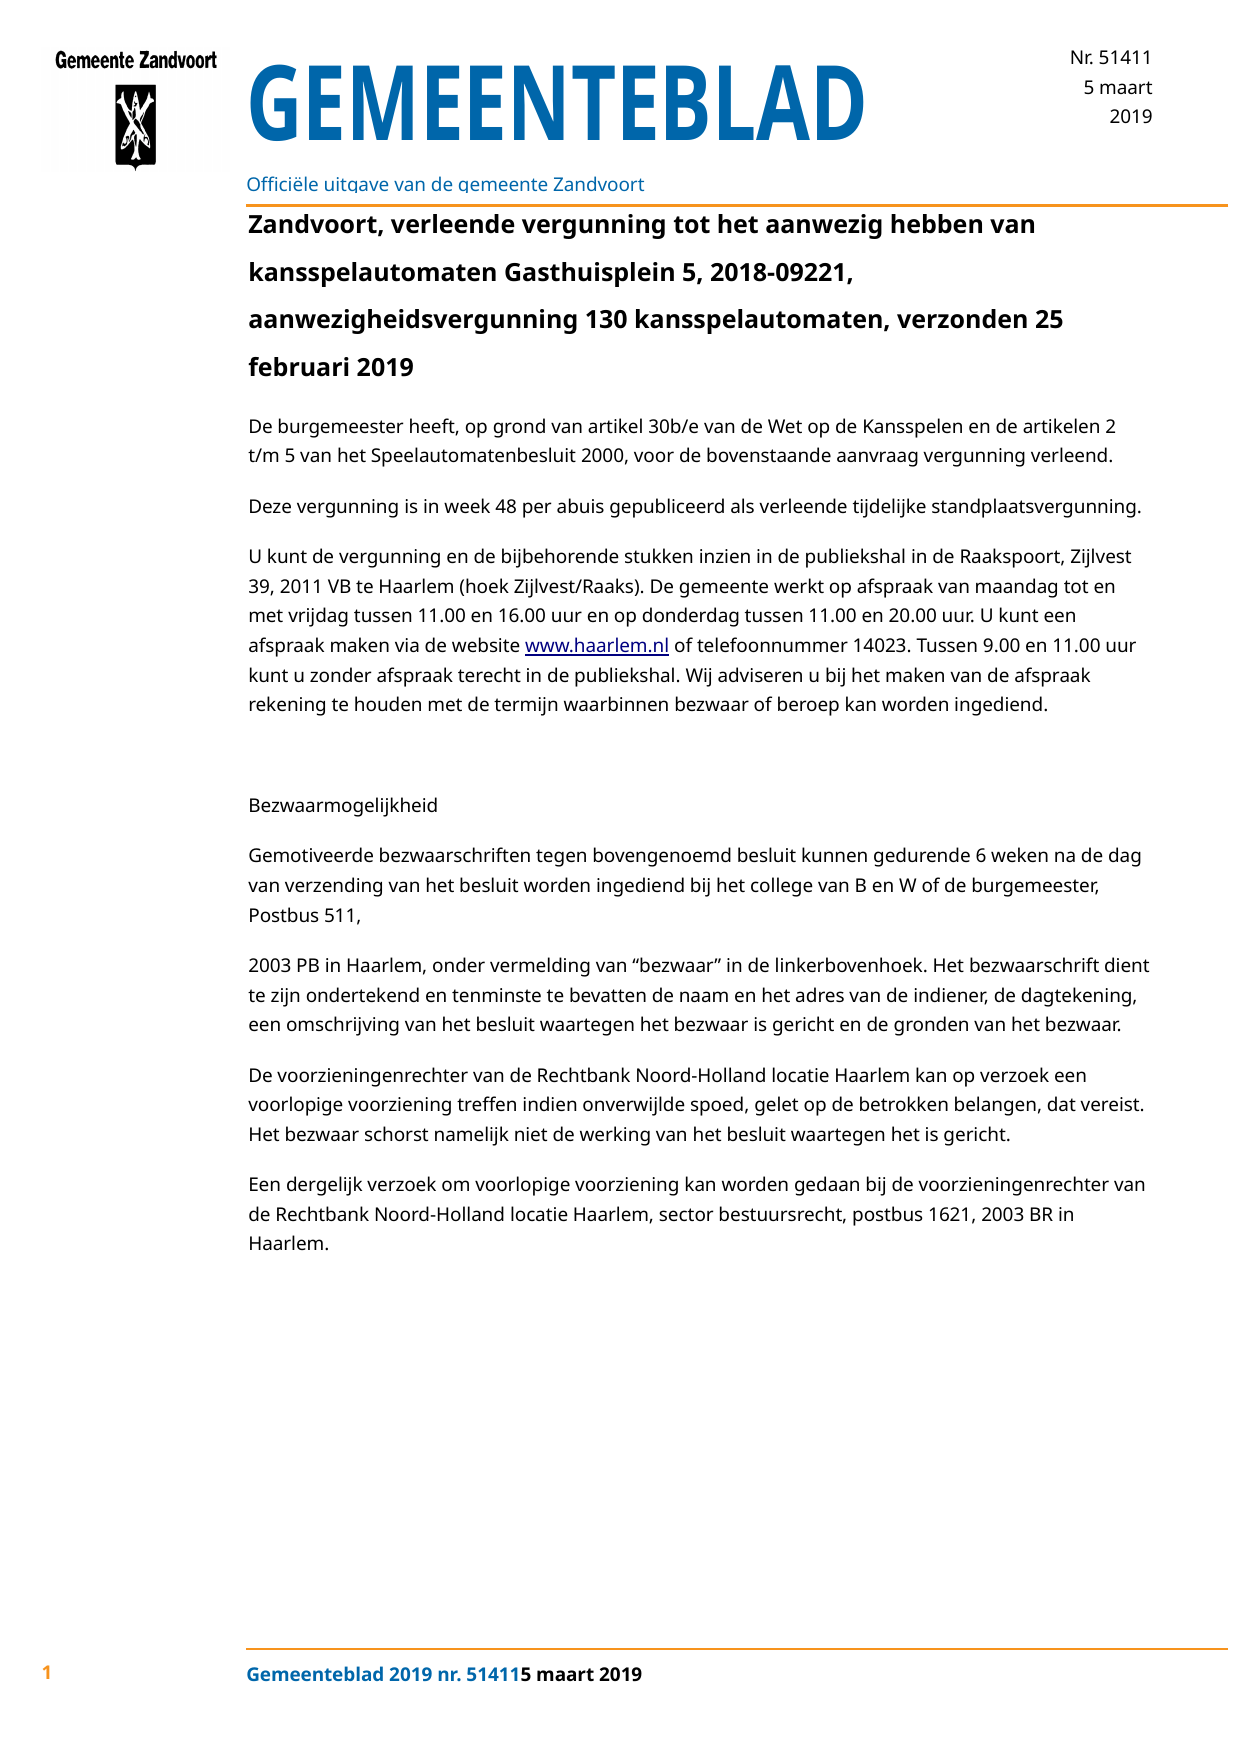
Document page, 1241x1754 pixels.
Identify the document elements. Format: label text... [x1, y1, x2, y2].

text Gemotiveerde bezwaarschriften tegen bovengenoemd besluit kunnen gedurende 6 weken na de dag van verzending van het besluit worden ingediend bij het college van B en W of de burgemeester, Postbus 511, [248, 843, 1152, 928]
text Bezwaarmogelijkheid [248, 792, 1152, 818]
text Een dergelijk verzoek om voorlopige voorziening kan worden gedaan bij de voorzieningenrechter van de Rechtbank Noord-Holland locatie Haarlem, sector bestuursrecht, postbus 1621, 2003 BR in Haarlem. [248, 1171, 1152, 1256]
text 2003 PB in Haarlem, onder vermelding van “bezwaar” in de linkerbovenhoek. Het bezwaarschrift dient te zijn ondertekend en tenminste te bevatten de naam en het adres van de indiener, de dagtekening, een omschrijving van het besluit waartegen het bezwaar is gericht en de gronden van het bezwaar. [248, 952, 1152, 1037]
text Deze vergunning is in week 48 per abuis gepubliceerd als verleende tijdelijke standplaatsvergunning. [248, 493, 1152, 519]
text De burgemeester heeft, op grond van artikel 30b/e van de Wet op de Kansspelen en de artikelen 2 t/m 5 van het Speelautomatenbesluit 2000, voor de bovenstaande aanvraag vergunning verleend. [248, 413, 1152, 468]
text U kunt de vergunning en de bijbehorende stukken inzien in de publiekshal in de Raakspoort, Zijlvest 39, 2011 VB te Haarlem (hoek Zijlvest/Raaks). De gemeente werkt op afspraak van maandag tot en met vrijdag tussen 11.00 en 16.00 uur en op donderdag tussen 11.00 en 20.00 uur. U kunt een afspraak maken via de website www.haarlem.nl of telefoonnummer 14023. Tussen 9.00 en 11.00 uur kunt u zonder afspraak terecht in de publiekshal. Wij adviseren u bij het maken van de afspraak rekening te houden met de termijn waarbinnen bezwaar of beroep kan worden ingediend. [248, 543, 1152, 717]
picture [41, 47, 231, 172]
text Zandvoort, verleende vergunning tot het aanwezig hebben van kansspelautomaten Gasthuisplein 5, 2018-09221, aanwezigheidsvergunning 130 kansspelautomaten, verzonden 25 februari 2019 [248, 207, 1152, 384]
text De voorzieningenrechter van de Rechtbank Noord-Holland locatie Haarlem kan op verzoek een voorlopige voorziening treffen indien onverwijlde spoed, gelet op de betrokken belangen, dat vereist. Het bezwaar schorst namelijk niet de werking van het besluit waartegen het is gericht. [248, 1062, 1152, 1147]
